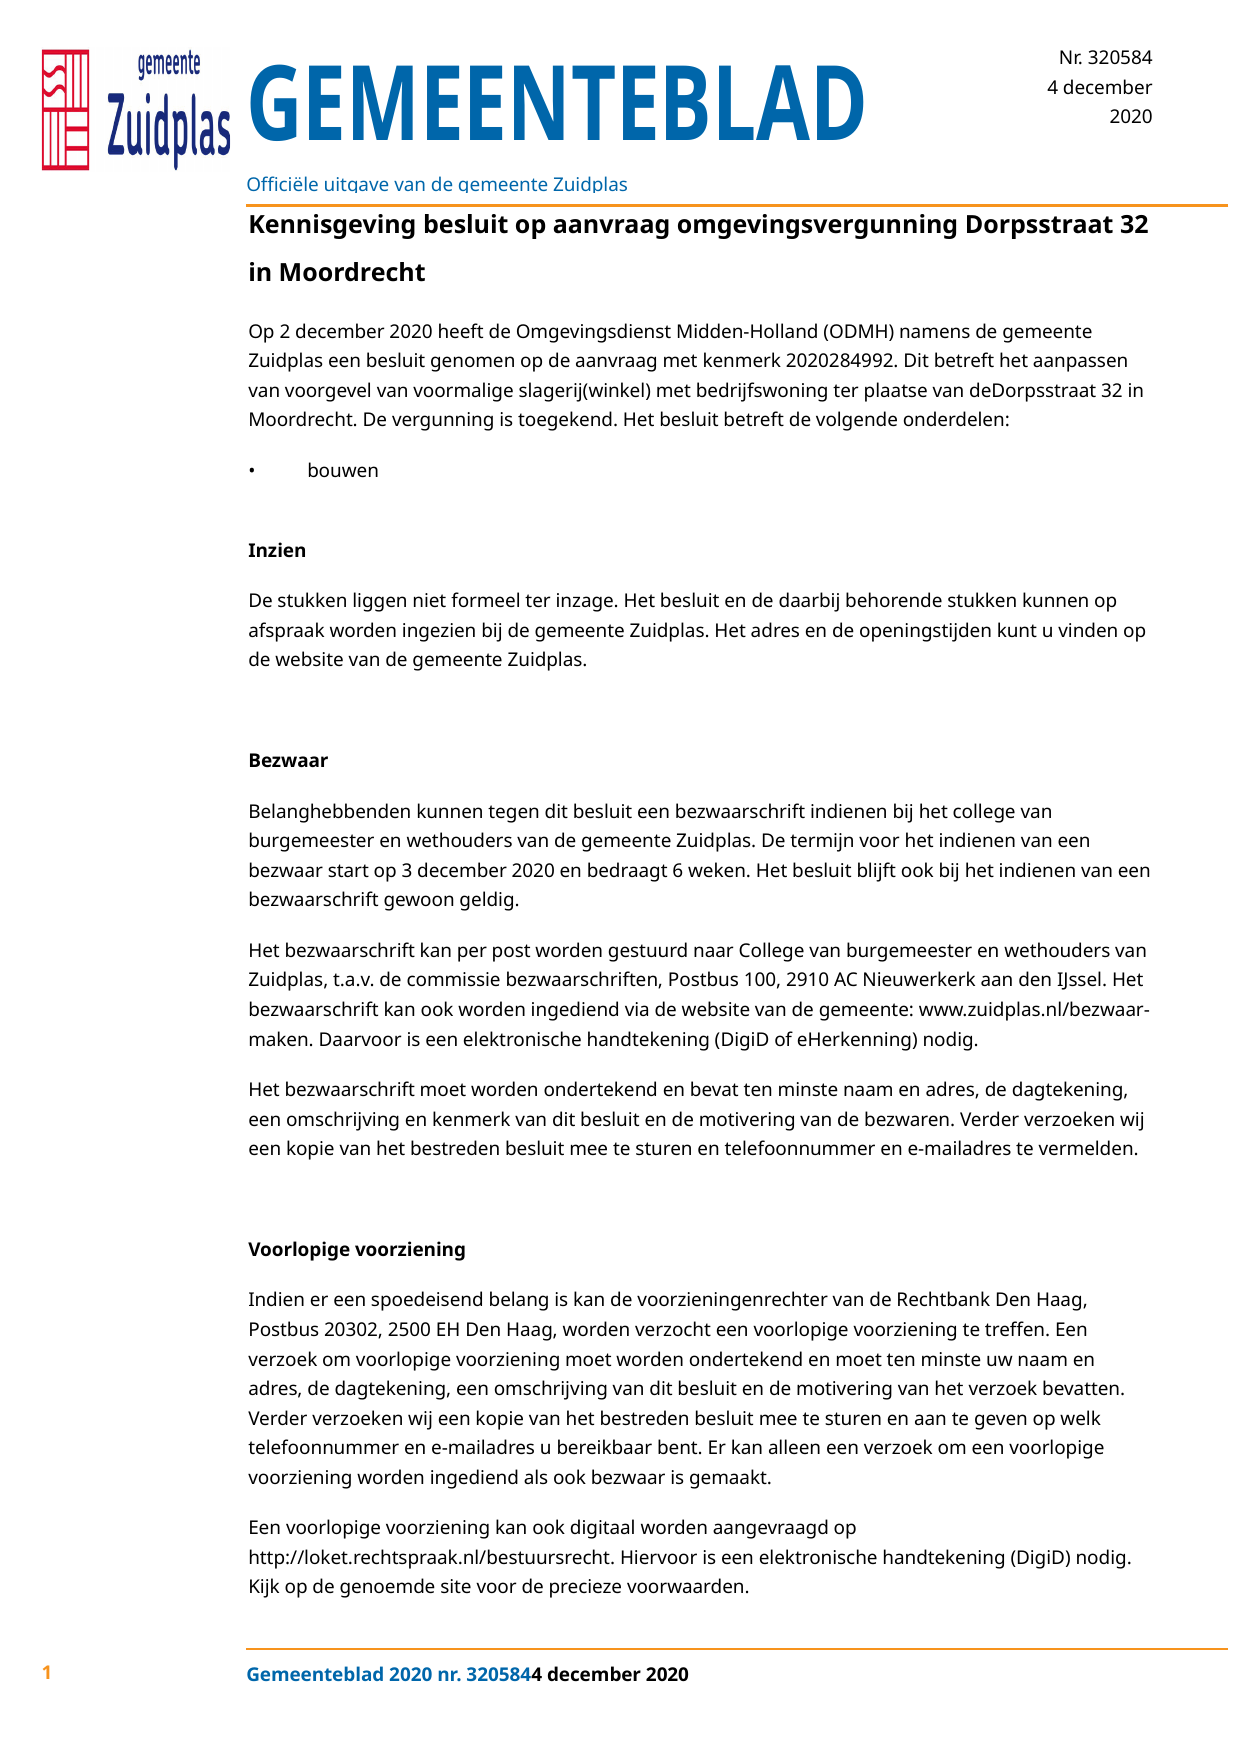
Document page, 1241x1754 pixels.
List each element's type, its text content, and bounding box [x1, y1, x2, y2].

text Op 2 december 2020 heeft de Omgevingsdienst Midden-Holland (ODMH) namens de gemeente Zuidplas een besluit genomen op de aanvraag met kenmerk 2020284992. Dit betreft het aanpassen van voorgevel van voormalige slagerij(winkel) met bedrijfswoning ter plaatse van deDorpsstraat 32 in Moordrecht. De vergunning is toegekend. Het besluit betreft de volgende onderdelen: [248, 318, 1152, 432]
text De stukken liggen niet formeel ter inzage. Het besluit en de daarbij behorende stukken kunnen op afspraak worden ingezien bij de gemeente Zuidplas. Het adres en de openingstijden kunt u vinden op de website van de gemeente Zuidplas. [248, 587, 1152, 672]
text Het bezwaarschrift kan per post worden gestuurd naar College van burgemeester en wethouders van Zuidplas, t.a.v. de commissie bezwaarschriften, Postbus 100, 2910 AC Nieuwerkerk aan den IJssel. Het bezwaarschrift kan ook worden ingediend via de website van de gemeente: www.zuidplas.nl/bezwaar-maken. Daarvoor is een elektronische handtekening (DigiD of eHerkenning) nodig. [248, 937, 1152, 1052]
text Bezwaar [248, 747, 1152, 773]
text Het bezwaarschrift moet worden ondertekend en bevat ten minste naam en adres, de dagtekening, een omschrijving en kenmerk van dit besluit en de motivering van de bezwaren. Verder verzoeken wij een kopie van het bestreden besluit mee te sturen en telefoonnummer en e-mailadres te vermelden. [248, 1076, 1152, 1161]
text Voorlopige voorziening [248, 1236, 1152, 1262]
picture [41, 47, 231, 172]
text Een voorlopige voorziening kan ook digitaal worden aangevraagd op http://loket.rechtspraak.nl/bestuursrecht. Hiervoor is een elektronische handtekening (DigiD) nodig. Kijk op de genoemde site voor de precieze voorwaarden. [248, 1514, 1152, 1599]
list bouwen [248, 457, 1152, 483]
text Inzien [248, 537, 1152, 563]
text Kennisgeving besluit op aanvraag omgevingsvergunning Dorpsstraat 32 in Moordrecht [248, 207, 1152, 288]
text Belanghebbenden kunnen tegen dit besluit een bezwaarschrift indienen bij het college van burgemeester en wethouders van de gemeente Zuidplas. De termijn voor het indienen van een bezwaar start op 3 december 2020 en bedraagt 6 weken. Het besluit blijft ook bij het indienen van een bezwaarschrift gewoon geldig. [248, 798, 1152, 912]
text Indien er een spoedeisend belang is kan de voorzieningenrechter van de Rechtbank Den Haag, Postbus 20302, 2500 EH Den Haag, worden verzocht een voorlopige voorziening te treffen. Een verzoek om voorlopige voorziening moet worden ondertekend en moet ten minste uw naam en adres, de dagtekening, een omschrijving van dit besluit en de motivering van het verzoek bevatten. Verder verzoeken wij een kopie van het bestreden besluit mee te sturen en aan te geven op welk telefoonnummer en e-mailadres u bereikbaar bent. Er kan alleen een verzoek om een voorlopige voorziening worden ingediend als ook bezwaar is gemaakt. [248, 1287, 1152, 1490]
